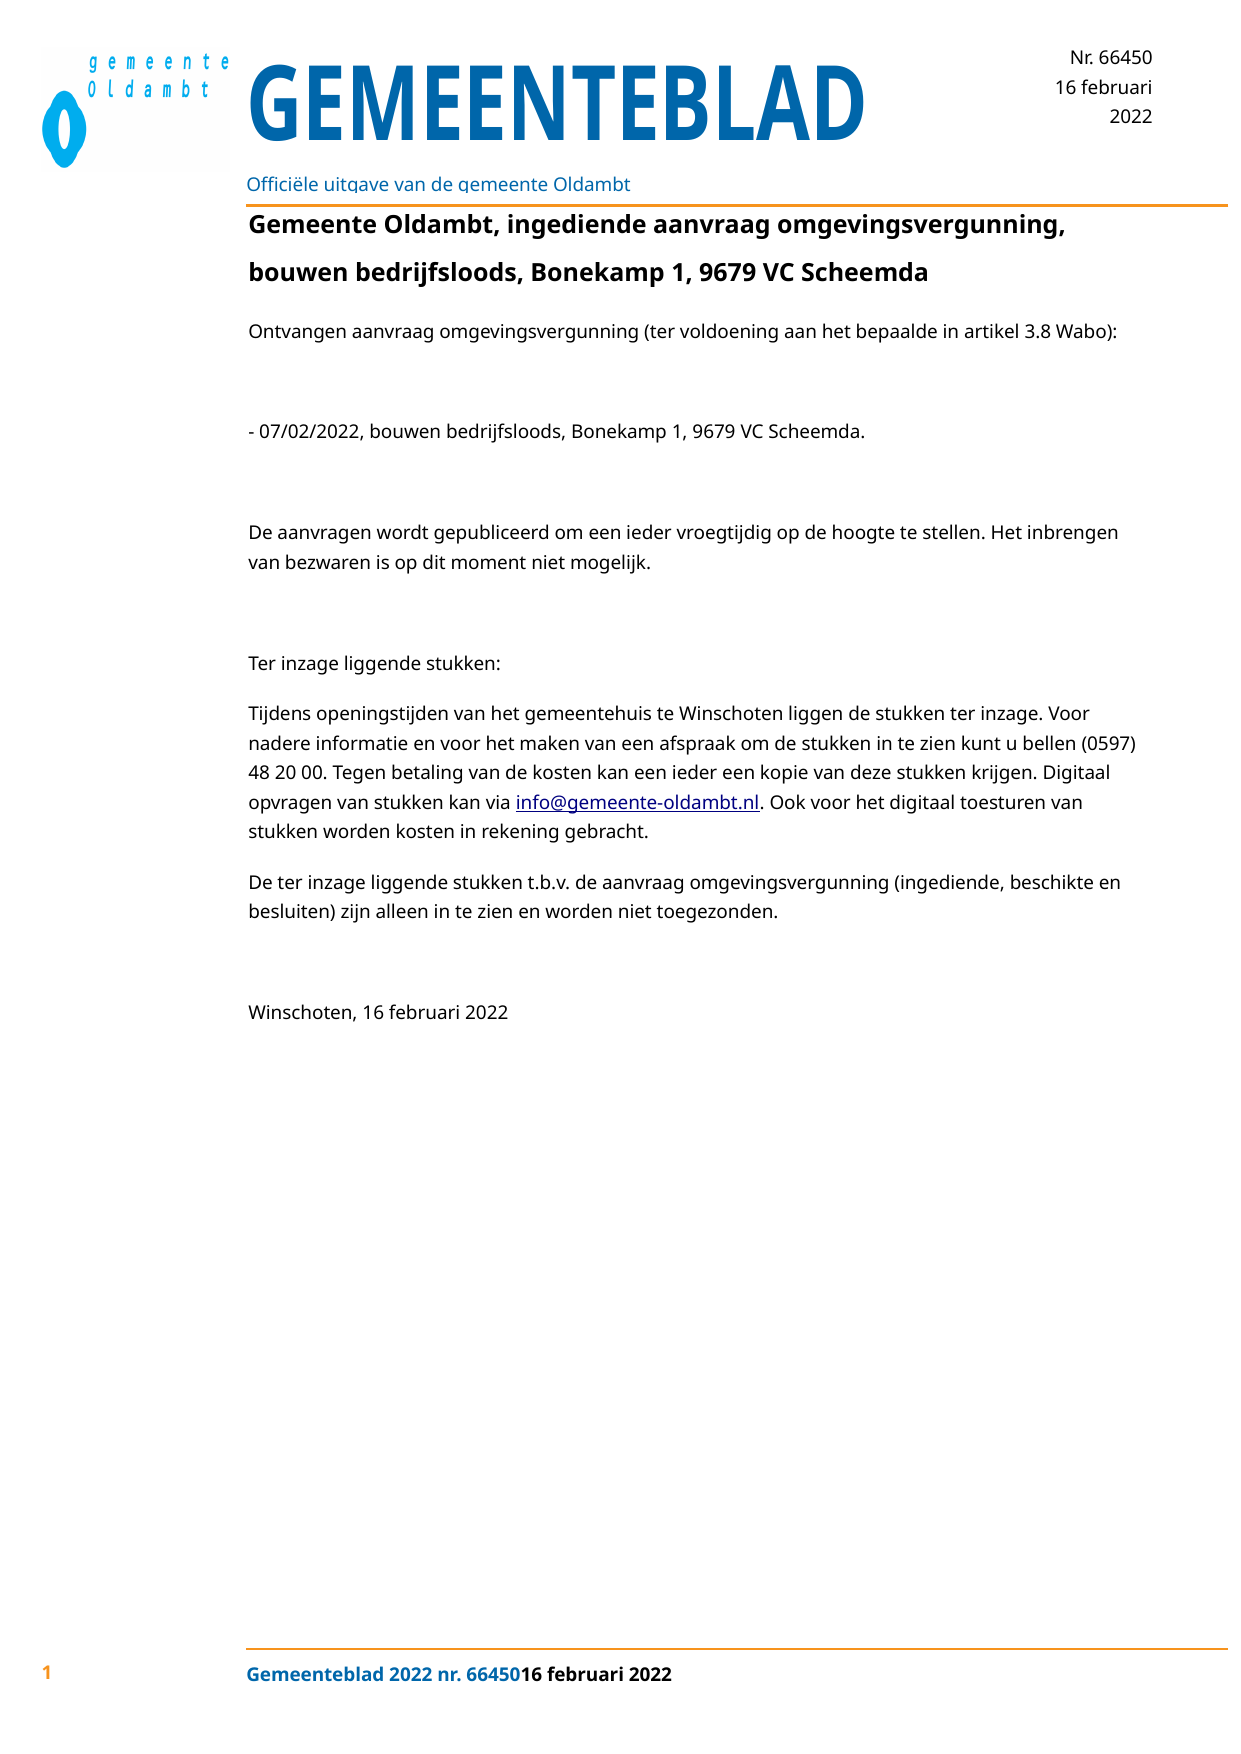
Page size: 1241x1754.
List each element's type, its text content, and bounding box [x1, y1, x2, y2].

text De aanvragen wordt gepubliceerd om een ieder vroegtijdig op de hoogte te stellen. Het inbrengen van bezwaren is op dit moment niet mogelijk. [248, 519, 1152, 575]
picture [41, 47, 231, 172]
text Winschoten, 16 februari 2022 [248, 999, 1152, 1025]
text Gemeente Oldambt, ingediende aanvraag omgevingsvergunning, bouwen bedrijfsloods, Bonekamp 1, 9679 VC Scheemda [248, 207, 1152, 288]
text Ontvangen aanvraag omgevingsvergunning (ter voldoening aan het bepaalde in artikel 3.8 Wabo): [248, 318, 1152, 344]
text - 07/02/2022, bouwen bedrijfsloods, Bonekamp 1, 9679 VC Scheemda. [248, 419, 1152, 444]
text Tijdens openingstijden van het gemeentehuis te Winschoten liggen de stukken ter inzage. Voor nadere informatie en voor het maken van een afspraak om de stukken in te zien kunt u bellen (0597) 48 20 00. Tegen betaling van de kosten kan een ieder een kopie van deze stukken krijgen. Digitaal opvragen van stukken kan via info@gemeente-oldambt.nl. Ook voor het digitaal toesturen van stukken worden kosten in rekening gebracht. [248, 700, 1152, 844]
text Ter inzage liggende stukken: [248, 650, 1152, 676]
text De ter inzage liggende stukken t.b.v. de aanvraag omgevingsvergunning (ingediende, beschikte en besluiten) zijn alleen in te zien en worden niet toegezonden. [248, 869, 1152, 924]
